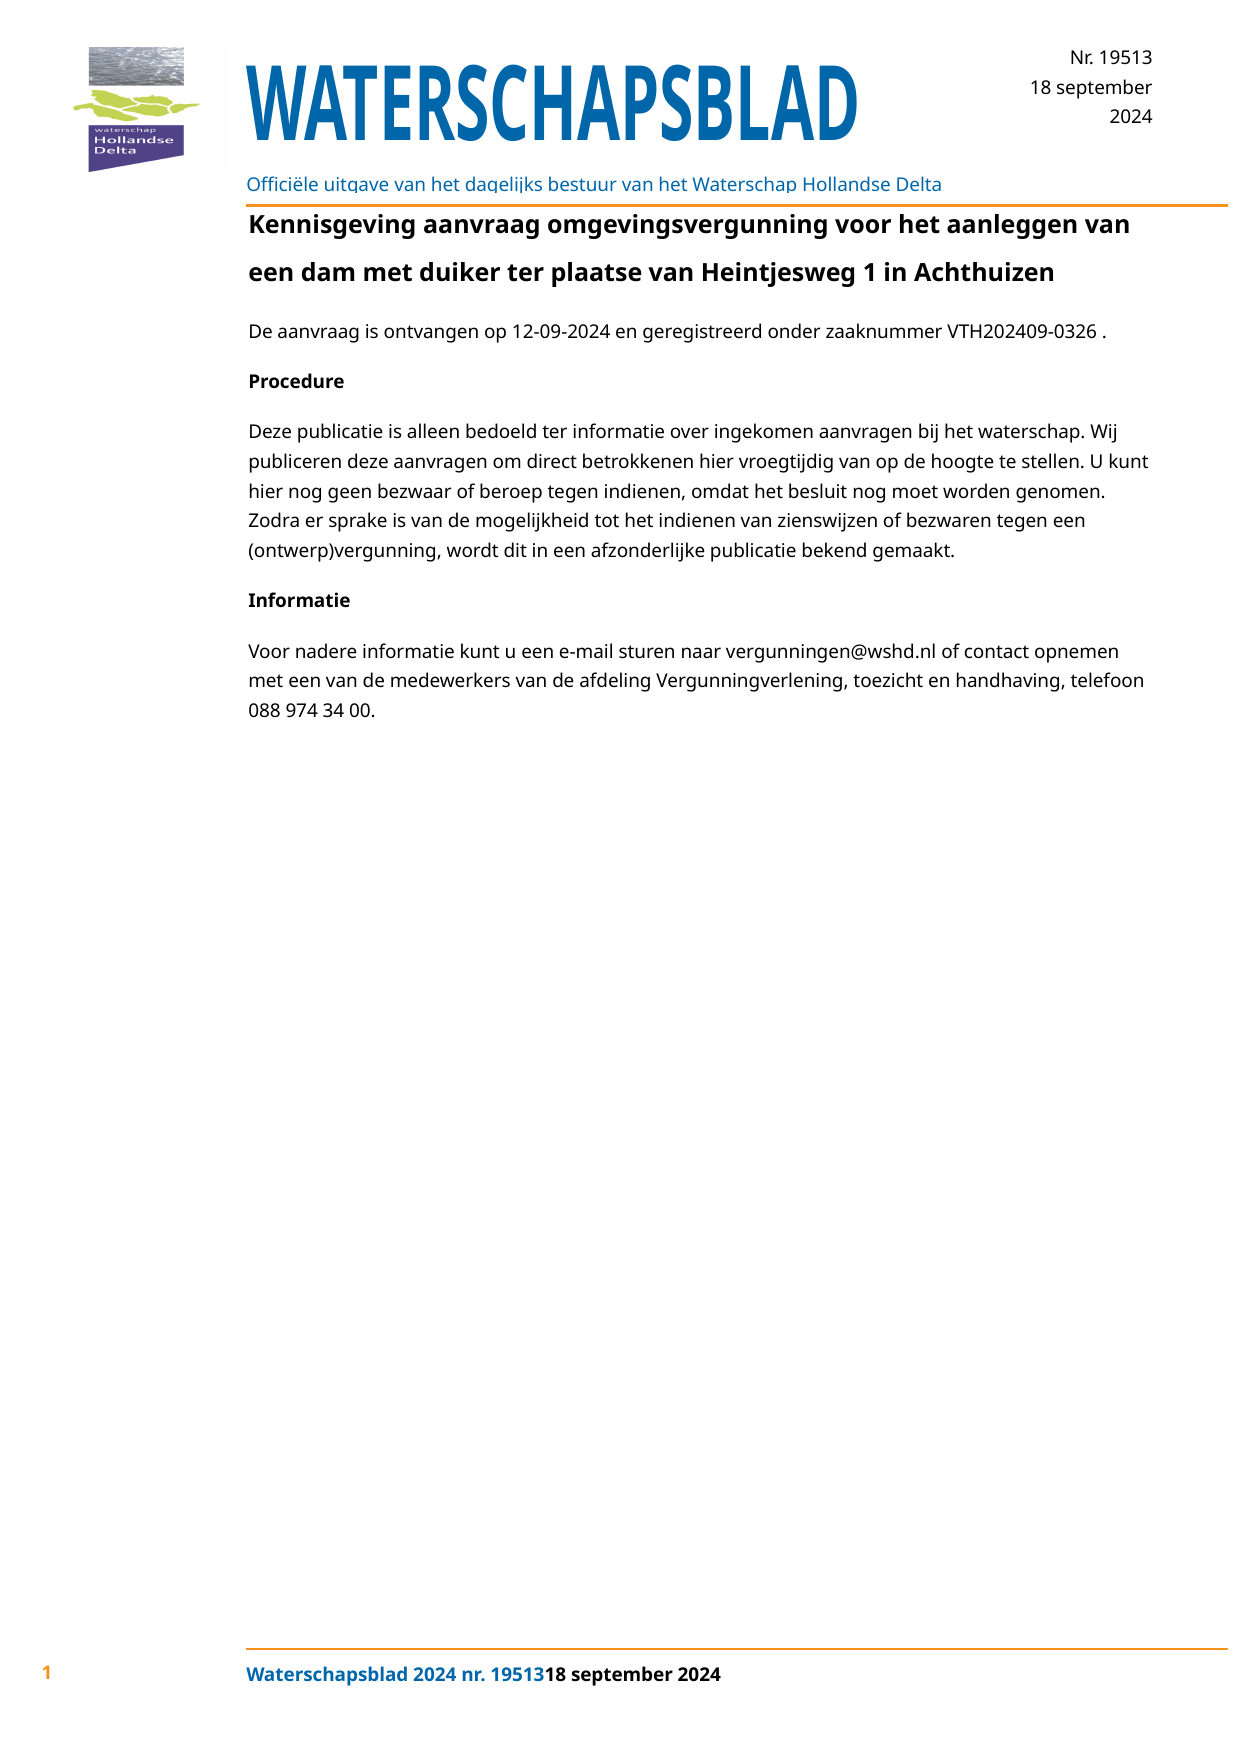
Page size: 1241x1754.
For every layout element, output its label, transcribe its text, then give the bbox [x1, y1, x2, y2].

text Procedure [248, 368, 1152, 394]
text De aanvraag is ontvangen op 12-09-2024 en geregistreerd onder zaaknummer VTH202409-0326 . [248, 318, 1152, 344]
text Voor nadere informatie kunt u een e-mail sturen naar vergunningen@wshd.nl of contact opnemen met een van de medewerkers van de afdeling Vergunningverlening, toezicht en handhaving, telefoon 088 974 34 00. [248, 638, 1152, 723]
text Deze publicatie is alleen bedoeld ter informatie over ingekomen aanvragen bij het waterschap. Wij publiceren deze aanvragen om direct betrokkenen hier vroegtijdig van op de hoogte te stellen. U kunt hier nog geen bezwaar of beroep tegen indienen, omdat het besluit nog moet worden genomen. Zodra er sprake is van de mogelijkheid tot het indienen van zienswijzen of bezwaren tegen een (ontwerp)vergunning, wordt dit in een afzonderlijke publicatie bekend gemaakt. [248, 419, 1152, 563]
picture [41, 47, 231, 172]
text Informatie [248, 587, 1152, 613]
text Kennisgeving aanvraag omgevingsvergunning voor het aanleggen van een dam met duiker ter plaatse van Heintjesweg 1 in Achthuizen [248, 207, 1152, 288]
